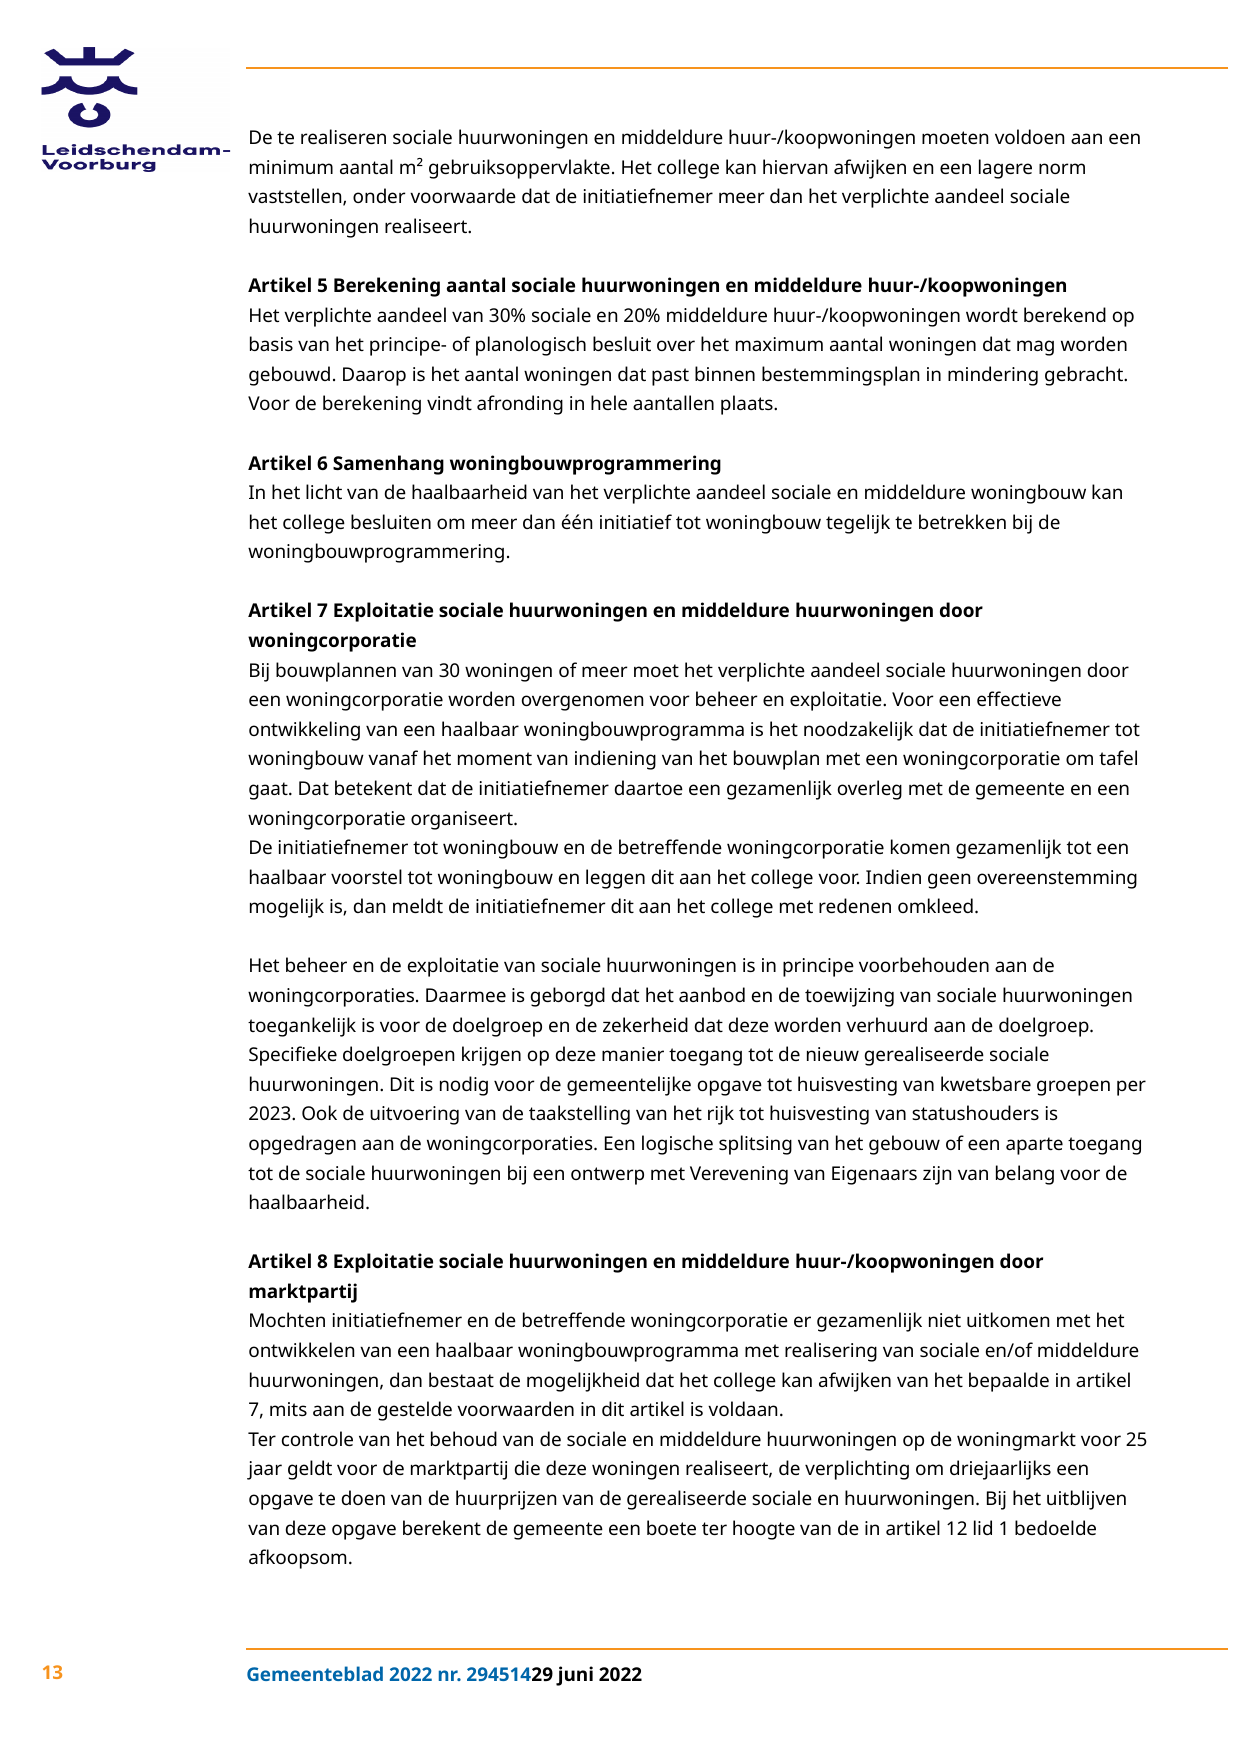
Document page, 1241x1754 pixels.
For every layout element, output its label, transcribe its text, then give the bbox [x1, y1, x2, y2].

text Het beheer en de exploitatie van sociale huurwoningen is in principe voorbehouden aan de woningcorporaties. Daarmee is geborgd dat het aanbod en de toewijzing van sociale huurwoningen toegankelijk is voor de doelgroep en de zekerheid dat deze worden verhuurd aan de doelgroep. Specifieke doelgroepen krijgen op deze manier toegang tot de nieuw gerealiseerde sociale huurwoningen. Dit is nodig voor de gemeentelijke opgave tot huisvesting van kwetsbare groepen per 2023. Ook de uitvoering van de taakstelling van het rijk tot huisvesting van statushouders is opgedragen aan de woningcorporaties. Een logische splitsing van het gebouw of een aparte toegang tot de sociale huurwoningen bij een ontwerp met Verevening van Eigenaars zijn van belang voor de haalbaarheid. [248, 953, 1152, 1215]
text Ter controle van het behoud van de sociale en middeldure huurwoningen op de woningmarkt voor 25 jaar geldt voor de marktpartij die deze woningen realiseert, de verplichting om driejaarlijks een opgave te doen van de huurprijzen van de gerealiseerde sociale en huurwoningen. Bij het uitblijven van deze opgave berekent de gemeente een boete ter hoogte van de in artikel 12 lid 1 bedoelde afkoopsom. [248, 1426, 1152, 1570]
text Mochten initiatiefnemer en de betreffende woningcorporatie er gezamenlijk niet uitkomen met het ontwikkelen van een haalbaar woningbouwprogramma met realisering van sociale en/of middeldure huurwoningen, dan bestaat de mogelijkheid dat het college kan afwijken van het bepaalde in artikel 7, mits aan de gestelde voorwaarden in dit artikel is voldaan. [248, 1308, 1152, 1422]
text Artikel 5 Berekening aantal sociale huurwoningen en middeldure huur-/koopwoningen [248, 272, 1152, 298]
text De initiatiefnemer tot woningbouw en de betreffende woningcorporatie komen gezamenlijk tot een haalbaar voorstel tot woningbouw en leggen dit aan het college voor. Indien geen overeenstemming mogelijk is, dan meldt de initiatiefnemer dit aan het college met redenen omkleed. [248, 834, 1152, 919]
text Het verplichte aandeel van 30% sociale en 20% middeldure huur-/koopwoningen wordt berekend op basis van het principe- of planologisch besluit over het maximum aantal woningen dat mag worden gebouwd. Daarop is het aantal woningen dat past binnen bestemmingsplan in mindering gebracht. [248, 302, 1152, 387]
text In het licht van de haalbaarheid van het verplichte aandeel sociale en middeldure woningbouw kan het college besluiten om meer dan één initiatief tot woningbouw tegelijk te betrekken bij de woningbouwprogrammering. [248, 479, 1152, 564]
text Artikel 7 Exploitatie sociale huurwoningen en middeldure huurwoningen door woningcorporatie [248, 598, 1152, 653]
picture [41, 47, 231, 172]
text Artikel 6 Samenhang woningbouwprogrammering [248, 450, 1152, 476]
text Bij bouwplannen van 30 woningen of meer moet het verplichte aandeel sociale huurwoningen door een woningcorporatie worden overgenomen voor beheer en exploitatie. Voor een effectieve ontwikkeling van een haalbaar woningbouwprogramma is het noodzakelijk dat de initiatiefnemer tot woningbouw vanaf het moment van indiening van het bouwplan met een woningcorporatie om tafel gaat. Dat betekent dat de initiatiefnemer daartoe een gezamenlijk overleg met de gemeente en een woningcorporatie organiseert. [248, 657, 1152, 831]
text De te realiseren sociale huurwoningen en middeldure huur-/koopwoningen moeten voldoen aan een minimum aantal m² gebruiksoppervlakte. Het college kan hiervan afwijken en een lagere norm vaststellen, onder voorwaarde dat de initiatiefnemer meer dan het verplichte aandeel sociale huurwoningen realiseert. [248, 124, 1152, 239]
text Artikel 8 Exploitatie sociale huurwoningen en middeldure huur-/koopwoningen door marktpartij [248, 1248, 1152, 1304]
text Voor de berekening vindt afronding in hele aantallen plaats. [248, 391, 1152, 416]
